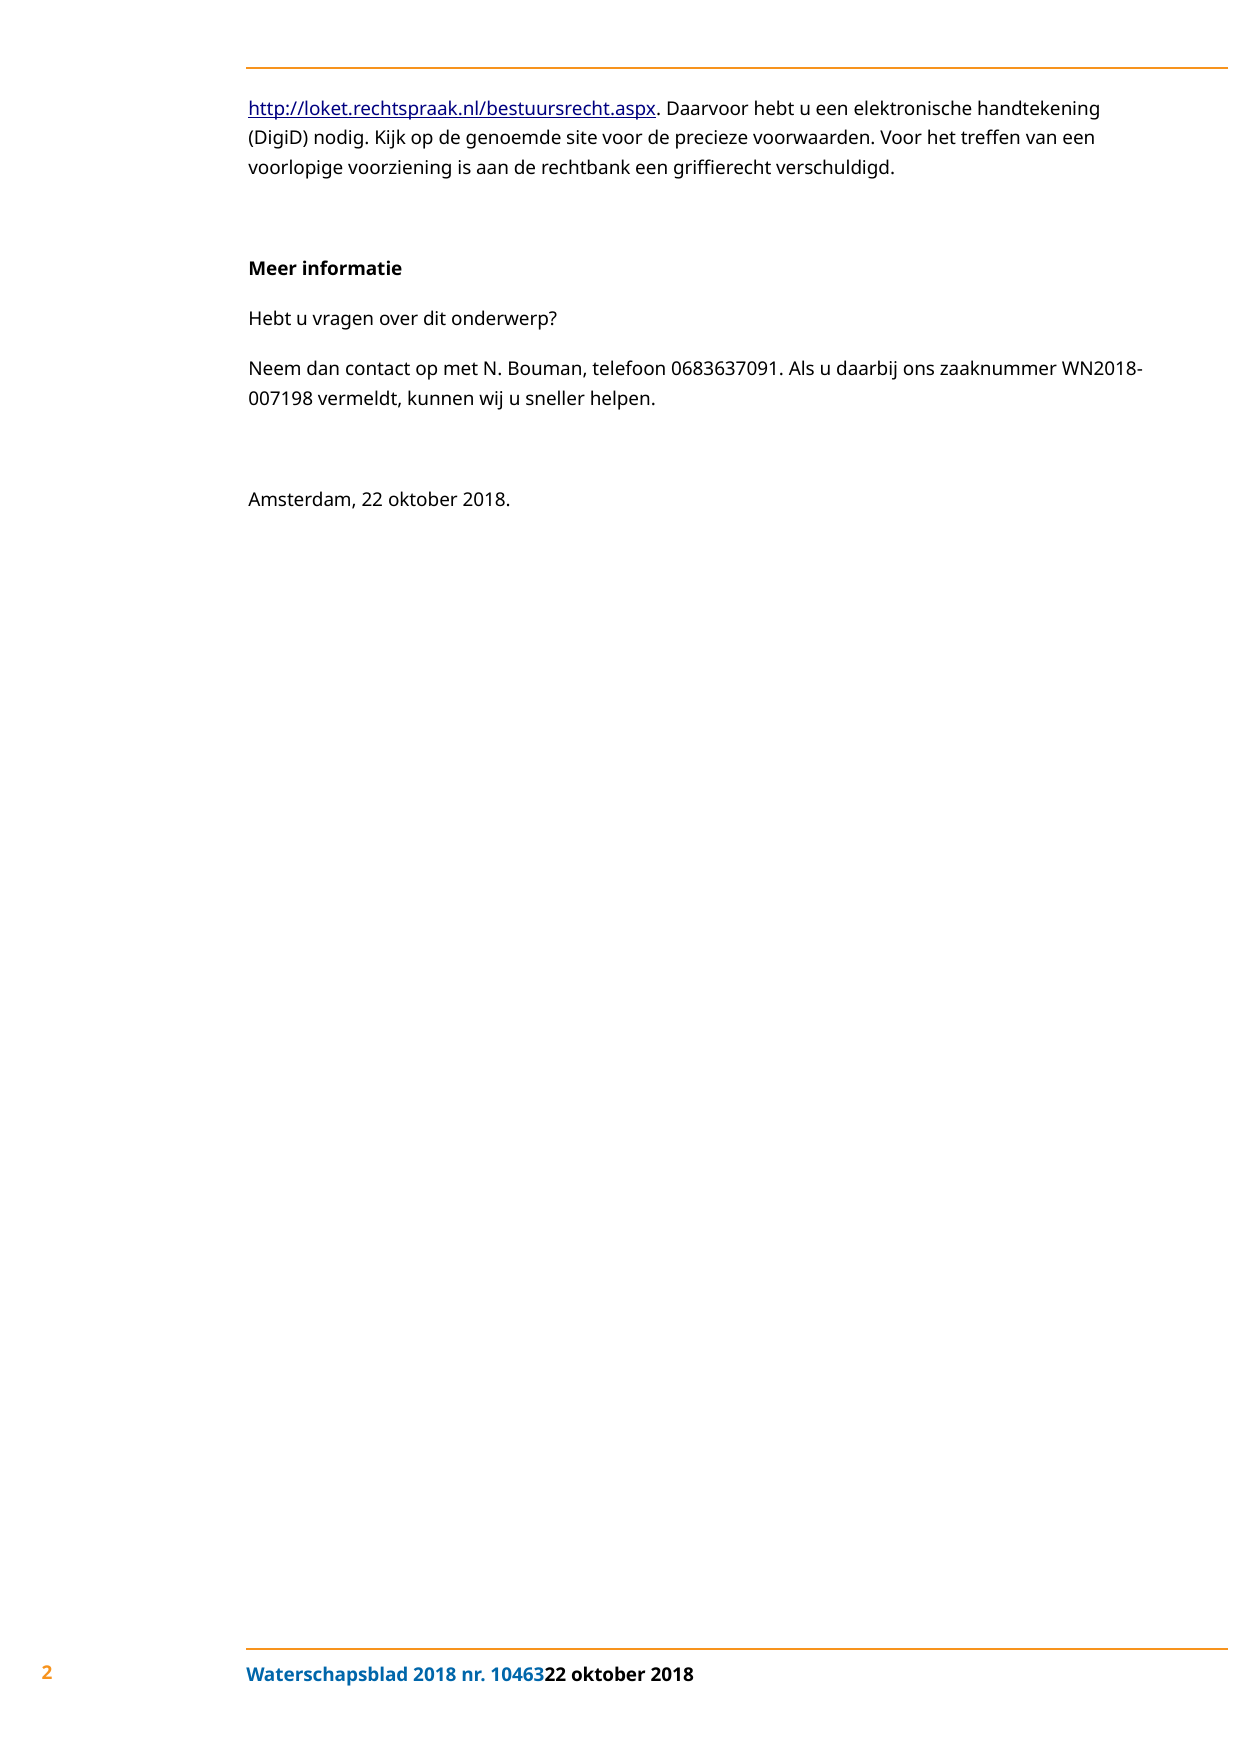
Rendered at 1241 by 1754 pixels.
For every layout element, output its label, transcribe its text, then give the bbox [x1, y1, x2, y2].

text Meer informatie [248, 255, 1152, 281]
text Neem dan contact op met N. Bouman, telefoon 0683637091. Als u daarbij ons zaaknummer WN2018-007198 vermeldt, kunnen wij u sneller helpen. [248, 356, 1152, 411]
text Hebt u vragen over dit onderwerp? [248, 305, 1152, 331]
picture [41, 47, 231, 172]
text http://loket.rechtspraak.nl/bestuursrecht.aspx. Daarvoor hebt u een elektronische handtekening (DigiD) nodig. Kijk op de genoemde site voor de precieze voorwaarden. Voor het treffen van een voorlopige voorziening is aan de rechtbank een griffierecht verschuldigd. [248, 95, 1152, 180]
text Amsterdam, 22 oktober 2018. [248, 486, 1152, 512]
